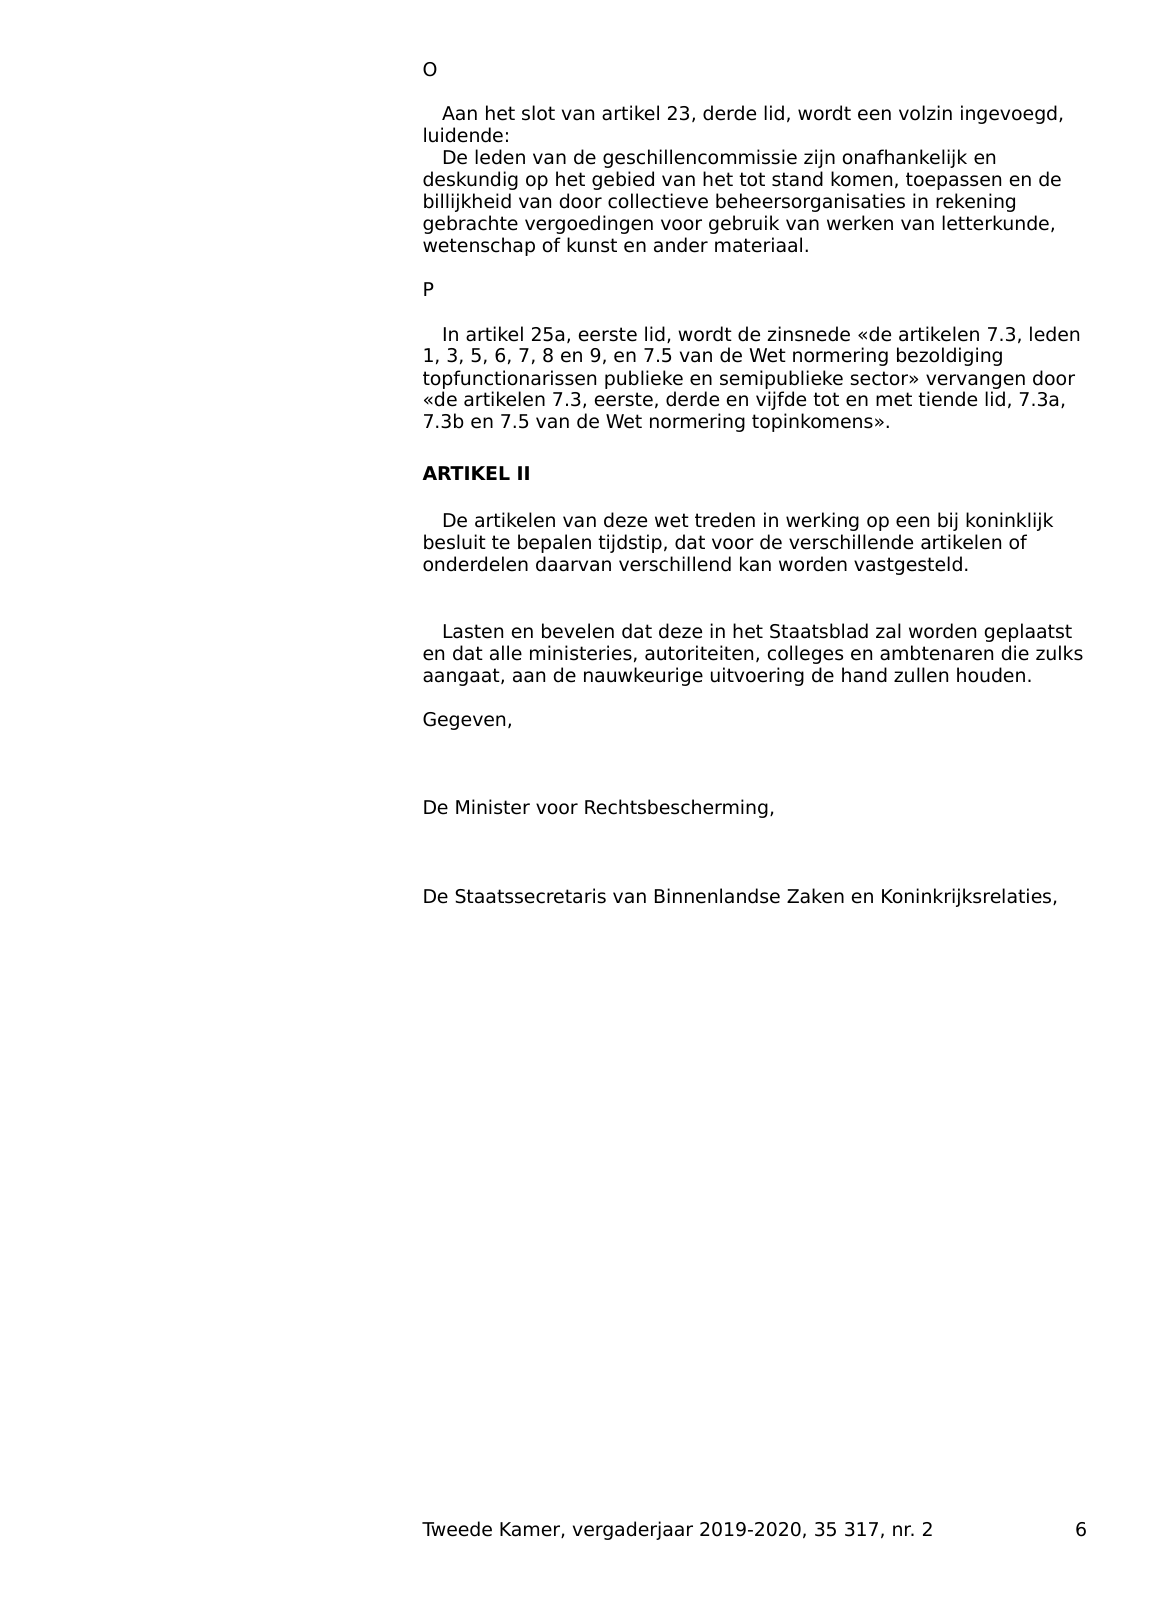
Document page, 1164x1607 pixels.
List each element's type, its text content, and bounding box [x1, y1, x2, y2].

text P [422, 279, 1087, 301]
text De leden van de geschillencommissie zijn onafhankelijk en deskundig op het gebied van het tot stand komen, toepassen en de billijkheid van door collectieve beheersorganisaties in rekening gebrachte vergoedingen voor gebruik van werken van letterkunde, wetenschap of kunst en ander materiaal. [422, 147, 1087, 257]
text O [422, 59, 1087, 81]
text Aan het slot van artikel 23, derde lid, wordt een volzin ingevoegd, luidende: [422, 103, 1087, 147]
text Lasten en bevelen dat deze in het Staatsblad zal worden geplaatst en dat alle ministeries, autoriteiten, colleges en ambtenaren die zulks aangaat, aan de nauwkeurige uitvoering de hand zullen houden. [422, 621, 1087, 687]
text Gegeven, [422, 709, 1087, 731]
text De Minister voor Rechtsbescherming, [422, 797, 1087, 819]
text De Staatssecretaris van Binnenlandse Zaken en Koninkrijksrelaties, [422, 886, 1087, 908]
text De artikelen van deze wet treden in werking op een bij koninklijk besluit te bepalen tijdstip, dat voor de verschillende artikelen of onderdelen daarvan verschillend kan worden vastgesteld. [422, 510, 1087, 576]
subtitle ARTIKEL II [422, 463, 1087, 485]
text In artikel 25a, eerste lid, wordt de zinsnede «de artikelen 7.3, leden 1, 3, 5, 6, 7, 8 en 9, en 7.5 van de Wet normering bezoldiging topfunctionarissen publieke en semipublieke sector» vervangen door «de artikelen 7.3, eerste, derde en vijfde tot en met tiende lid, 7.3a, 7.3b en 7.5 van de Wet normering topinkomens». [422, 323, 1087, 433]
